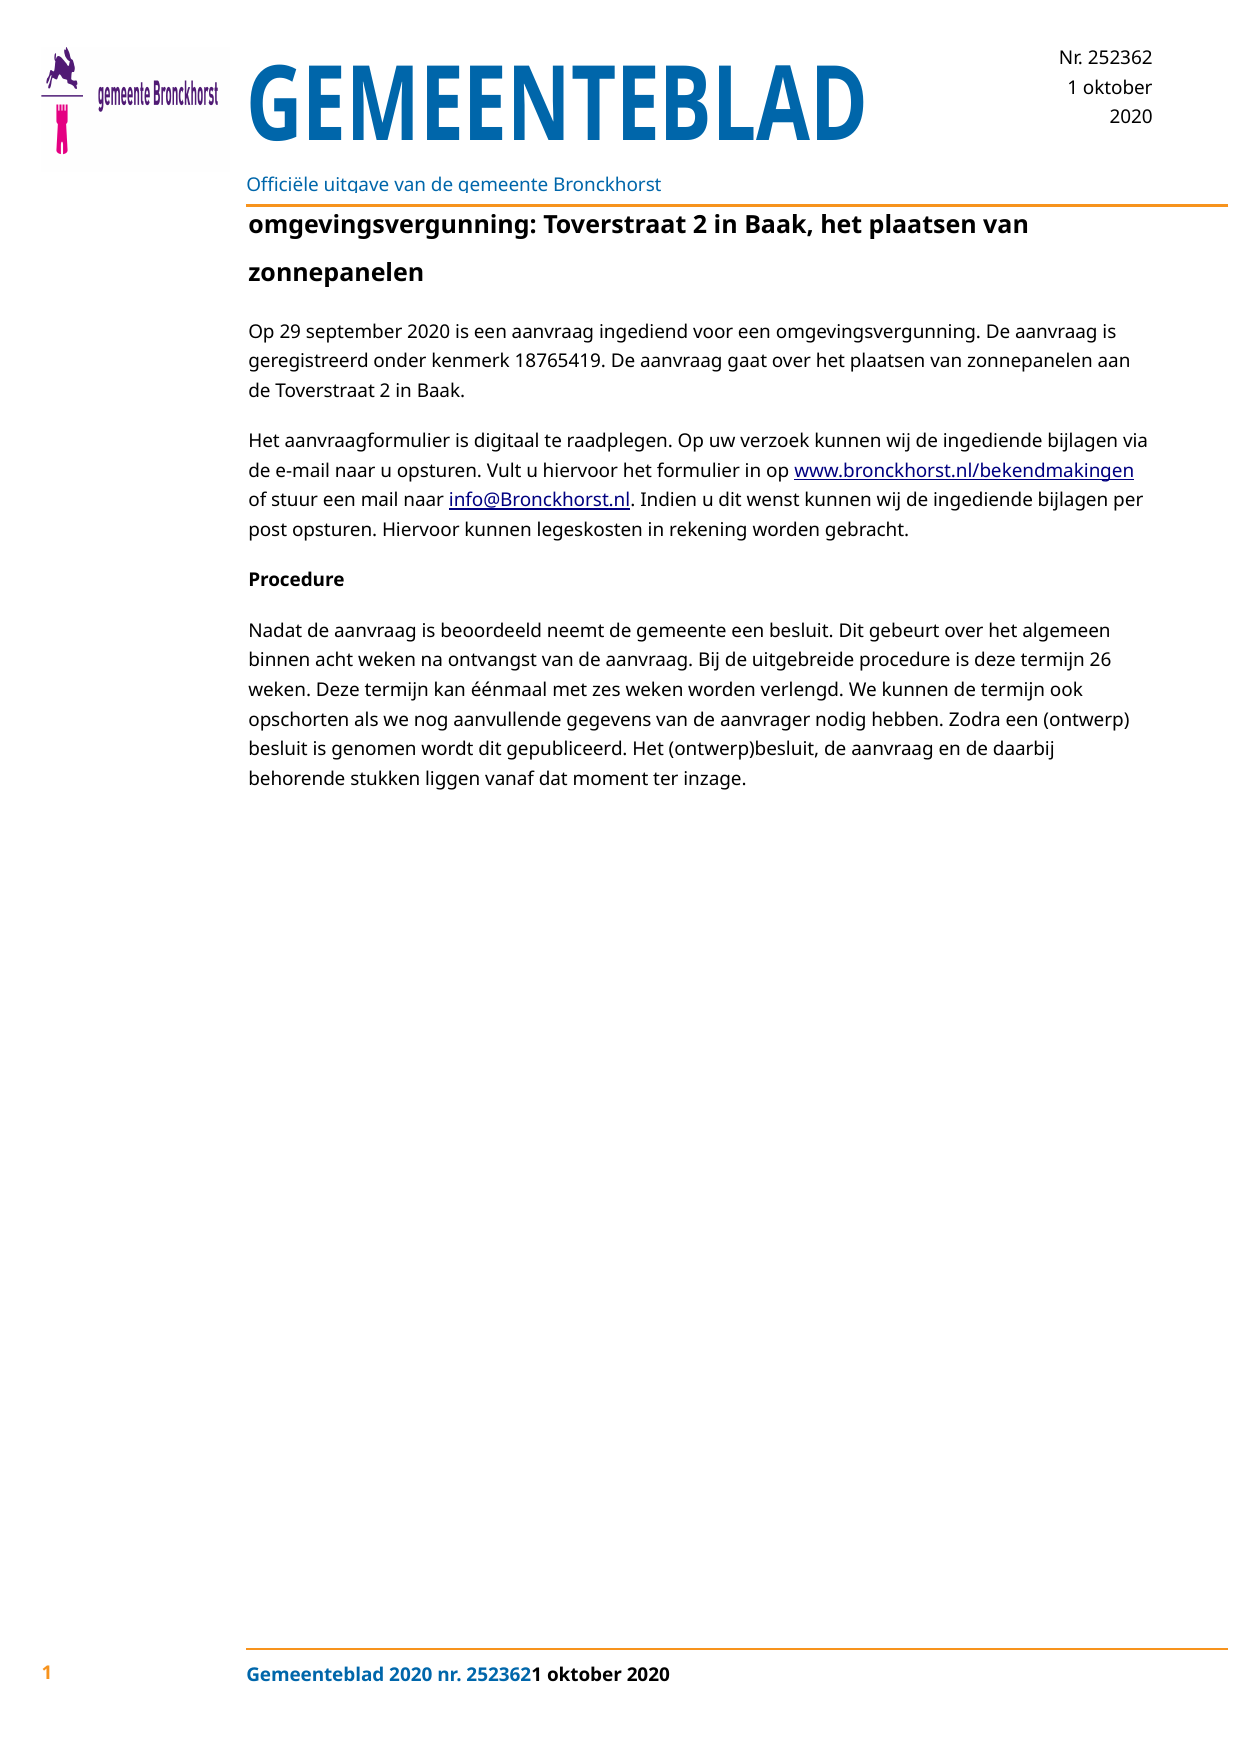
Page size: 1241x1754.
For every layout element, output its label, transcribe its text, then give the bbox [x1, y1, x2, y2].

picture [41, 47, 231, 172]
text Het aanvraagformulier is digitaal te raadplegen. Op uw verzoek kunnen wij de ingediende bijlagen via de e-mail naar u opsturen. Vult u hiervoor het formulier in op www.bronckhorst.nl/bekendmakingen of stuur een mail naar info@Bronckhorst.nl. Indien u dit wenst kunnen wij de ingediende bijlagen per post opsturen. Hiervoor kunnen legeskosten in rekening worden gebracht. [248, 427, 1152, 542]
text Op 29 september 2020 is een aanvraag ingediend voor een omgevingsvergunning. De aanvraag is geregistreerd onder kenmerk 18765419. De aanvraag gaat over het plaatsen van zonnepanelen aan de Toverstraat 2 in Baak. [248, 318, 1152, 403]
text omgevingsvergunning: Toverstraat 2 in Baak, het plaatsen van zonnepanelen [248, 207, 1152, 288]
text Procedure [248, 567, 1152, 592]
text Nadat de aanvraag is beoordeeld neemt de gemeente een besluit. Dit gebeurt over het algemeen binnen acht weken na ontvangst van de aanvraag. Bij de uitgebreide procedure is deze termijn 26 weken. Deze termijn kan éénmaal met zes weken worden verlengd. We kunnen de termijn ook opschorten als we nog aanvullende gegevens van de aanvrager nodig hebben. Zodra een (ontwerp) besluit is genomen wordt dit gepubliceerd. Het (ontwerp)besluit, de aanvraag en de daarbij behorende stukken liggen vanaf dat moment ter inzage. [248, 617, 1152, 791]
